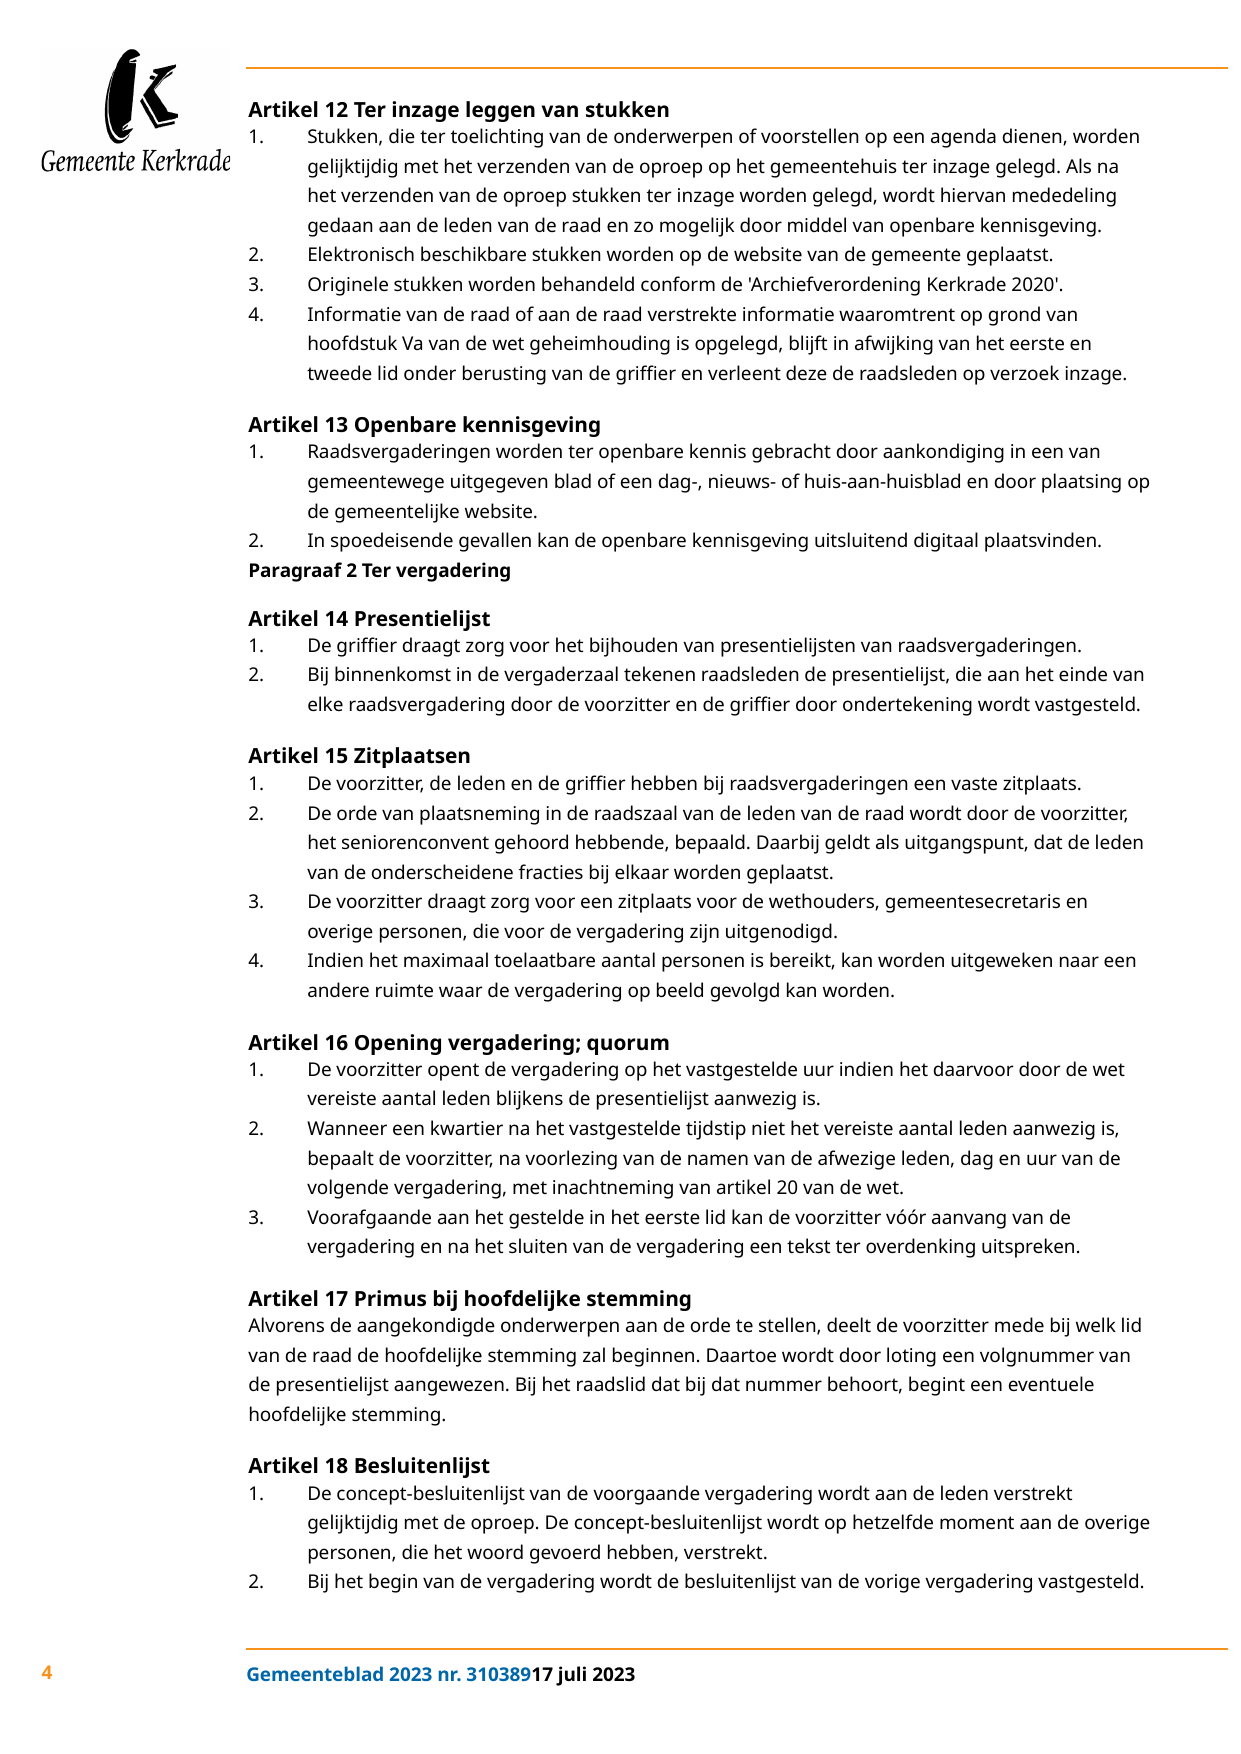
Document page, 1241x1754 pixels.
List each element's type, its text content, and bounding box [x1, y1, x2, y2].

text Artikel 14 Presentielijst [248, 604, 1152, 632]
list Stukken, die ter toelichting van de onderwerpen of voorstellen op een agenda dienen, worden gelijktijdig met het verzenden van de oproep op het gemeentehuis ter inzage gelegd. Als na het verzenden van de oproep stukken ter inzage worden gelegd, wordt hiervan mededeling gedaan aan de leden van de raad en zo mogelijk door middel van openbare kennisgeving. [248, 123, 1152, 238]
text Artikel 13 Openbare kennisgeving [248, 410, 1152, 439]
text Artikel 18 Besluitenlijst [248, 1452, 1152, 1480]
list De voorzitter, de leden en de griffier hebben bij raadsvergaderingen een vaste zitplaats. [248, 770, 1152, 796]
picture [41, 47, 231, 172]
list Originele stukken worden behandeld conform de 'Archiefverordening Kerkrade 2020'. [248, 271, 1152, 297]
text Alvorens de aangekondigde onderwerpen aan de orde te stellen, deelt de voorzitter mede bij welk lid van de raad de hoofdelijke stemming zal beginnen. Daartoe wordt door loting een volgnummer van de presentielijst aangewezen. Bij het raadslid dat bij dat nummer behoort, begint een eventuele hoofdelijke stemming. [248, 1312, 1152, 1427]
text Artikel 15 Zitplaatsen [248, 742, 1152, 770]
list De voorzitter draagt zorg voor een zitplaats voor de wethouders, gemeentesecretaris en overige personen, die voor de vergadering zijn uitgenodigd. [248, 888, 1152, 944]
list In spoedeisende gevallen kan de openbare kennisgeving uitsluitend digitaal plaatsvinden. [248, 527, 1152, 553]
list Voorafgaande aan het gestelde in het eerste lid kan de voorzitter vóór aanvang van de vergadering en na het sluiten van de vergadering een tekst ter overdenking uitspreken. [248, 1204, 1152, 1259]
text Paragraaf 2 Ter vergadering [248, 557, 1152, 583]
list De concept-besluitenlijst van de voorgaande vergadering wordt aan de leden verstrekt gelijktijdig met de oproep. De concept-besluitenlijst wordt op hetzelfde moment aan de overige personen, die het woord gevoerd hebben, verstrekt. [248, 1480, 1152, 1565]
list Bij het begin van de vergadering wordt de besluitenlijst van de vorige vergadering vastgesteld. [248, 1569, 1152, 1594]
list Wanneer een kwartier na het vastgestelde tijdstip niet het vereiste aantal leden aanwezig is, bepaalt de voorzitter, na voorlezing van de namen van de afwezige leden, dag en uur van de volgende vergadering, met inachtneming van artikel 20 van de wet. [248, 1115, 1152, 1200]
list Raadsvergaderingen worden ter openbare kennis gebracht door aankondiging in een van gemeentewege uitgegeven blad of een dag-, nieuws- of huis-aan-huisblad en door plaatsing op de gemeentelijke website. [248, 439, 1152, 524]
text Artikel 16 Opening vergadering; quorum [248, 1028, 1152, 1056]
list Elektronisch beschikbare stukken worden op de website van de gemeente geplaatst. [248, 242, 1152, 267]
list Bij binnenkomst in de vergaderzaal tekenen raadsleden de presentielijst, die aan het einde van elke raadsvergadering door de voorzitter en de griffier door ondertekening wordt vastgesteld. [248, 662, 1152, 717]
list De orde van plaatsneming in de raadszaal van de leden van de raad wordt door de voorzitter, het seniorenconvent gehoord hebbende, bepaald. Daarbij geldt als uitgangspunt, dat de leden van de onderscheidene fracties bij elkaar worden geplaatst. [248, 800, 1152, 884]
list De griffier draagt zorg voor het bijhouden van presentielijsten van raadsvergaderingen. [248, 632, 1152, 658]
list Indien het maximaal toelaatbare aantal personen is bereikt, kan worden uitgeweken naar een andere ruimte waar de vergadering op beeld gevolgd kan worden. [248, 948, 1152, 1003]
text Artikel 17 Primus bij hoofdelijke stemming [248, 1284, 1152, 1312]
text Artikel 12 Ter inzage leggen van stukken [248, 95, 1152, 123]
list Informatie van de raad of aan de raad verstrekte informatie waaromtrent op grond van hoofdstuk Va van de wet geheimhouding is opgelegd, blijft in afwijking van het eerste en tweede lid onder berusting van de griffier en verleent deze de raadsleden op verzoek inzage. [248, 301, 1152, 386]
list De voorzitter opent de vergadering op het vastgestelde uur indien het daarvoor door de wet vereiste aantal leden blijkens de presentielijst aanwezig is. [248, 1056, 1152, 1111]
